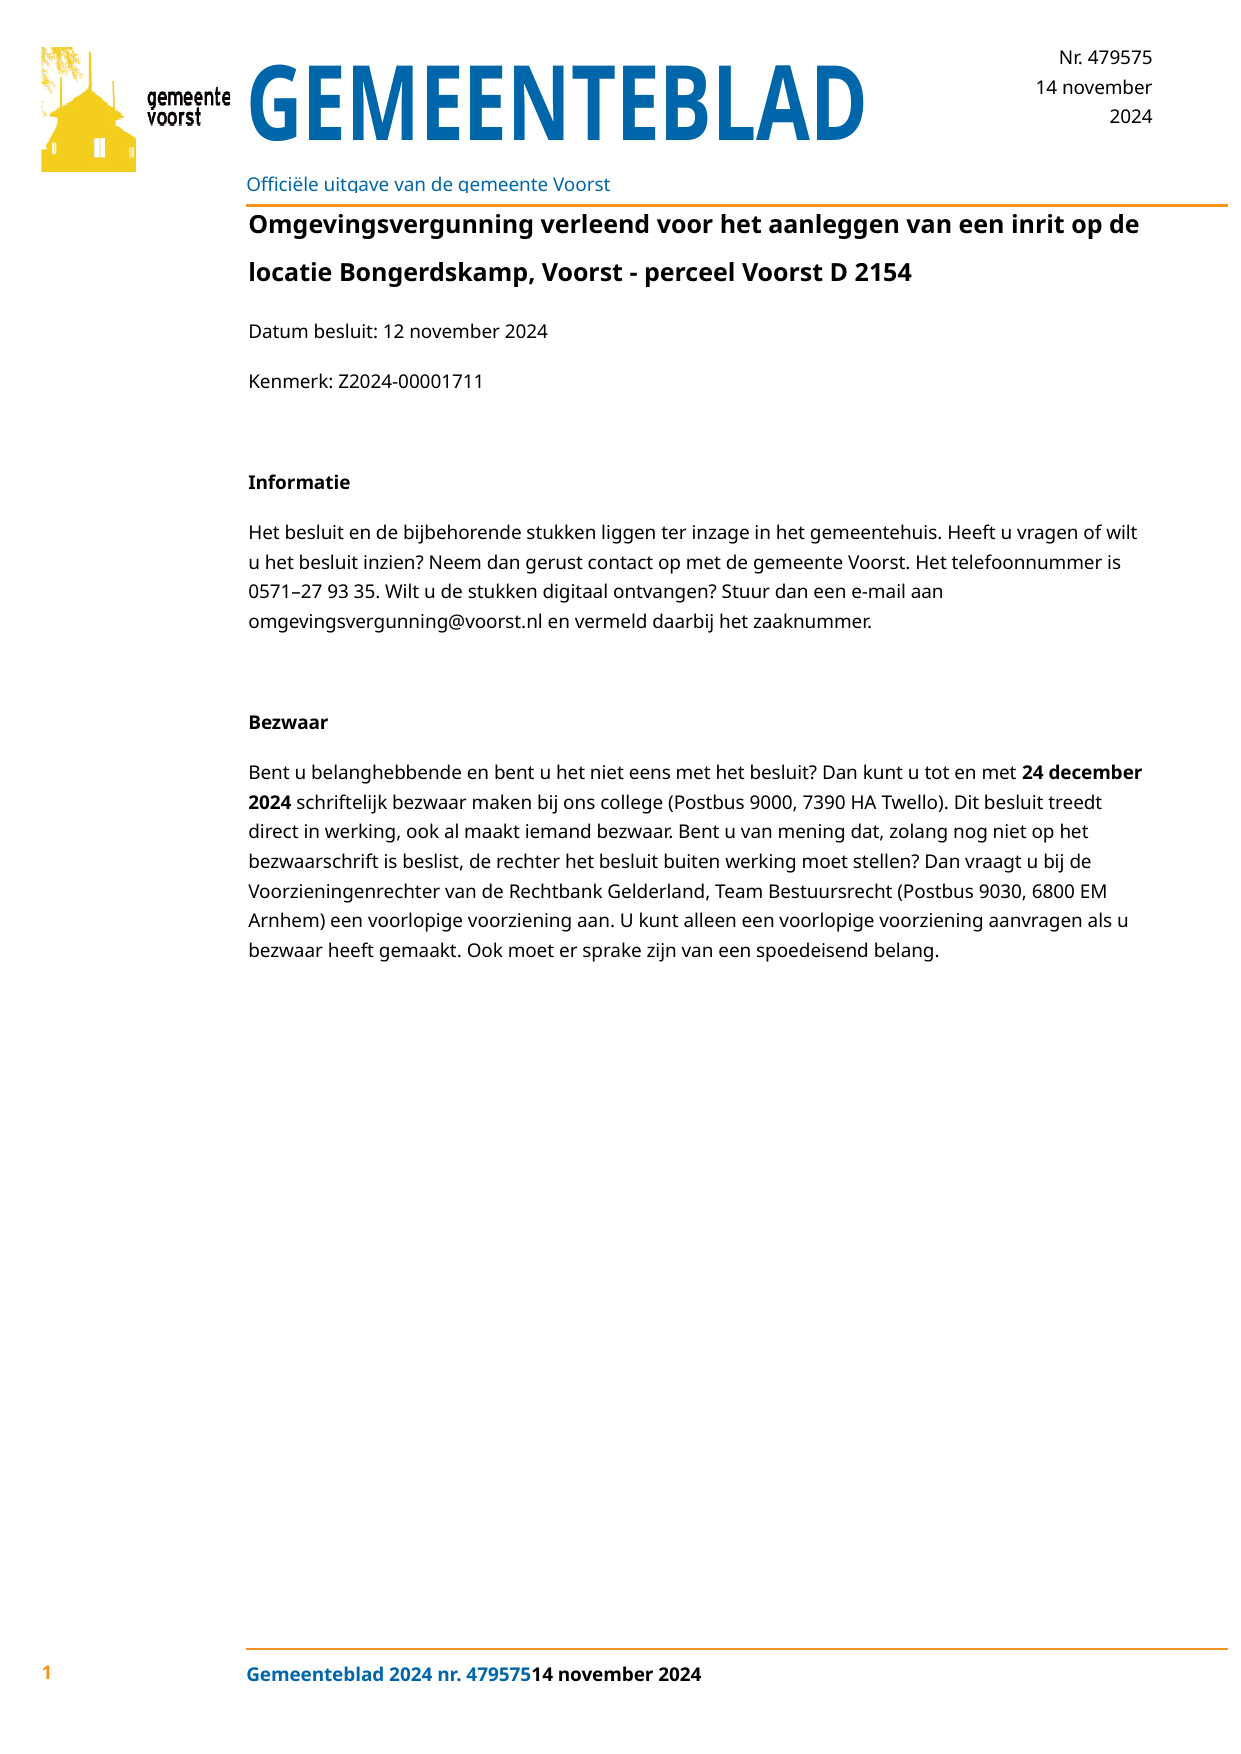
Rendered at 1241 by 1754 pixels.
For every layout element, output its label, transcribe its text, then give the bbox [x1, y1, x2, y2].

picture [41, 47, 231, 172]
text Datum besluit: 12 november 2024 [248, 318, 1152, 344]
text Omgevingsvergunning verleend voor het aanleggen van een inrit op de locatie Bongerdskamp, Voorst - perceel Voorst D 2154 [248, 207, 1152, 288]
text Kenmerk: Z2024-00001711 [248, 368, 1152, 394]
text Bezwaar [248, 709, 1152, 735]
text Bent u belanghebbende en bent u het niet eens met het besluit? Dan kunt u tot en met 24 december 2024 schriftelijk bezwaar maken bij ons college (Postbus 9000, 7390 HA Twello). Dit besluit treedt direct in werking, ook al maakt iemand bezwaar. Bent u van mening dat, zolang nog niet op het bezwaarschrift is beslist, de rechter het besluit buiten werking moet stellen? Dan vraagt u bij de Voorzieningenrechter van de Rechtbank Gelderland, Team Bestuursrecht (Postbus 9030, 6800 EM Arnhem) een voorlopige voorziening aan. U kunt alleen een voorlopige voorziening aanvragen als u bezwaar heeft gemaakt. Ook moet er sprake zijn van een spoedeisend belang. [248, 759, 1152, 963]
text Het besluit en de bijbehorende stukken liggen ter inzage in het gemeentehuis. Heeft u vragen of wilt u het besluit inzien? Neem dan gerust contact op met de gemeente Voorst. Het telefoonnummer is 0571–27 93 35. Wilt u de stukken digitaal ontvangen? Stuur dan een e-mail aan omgevingsvergunning@voorst.nl en vermeld daarbij het zaaknummer. [248, 519, 1152, 634]
text Informatie [248, 469, 1152, 495]
